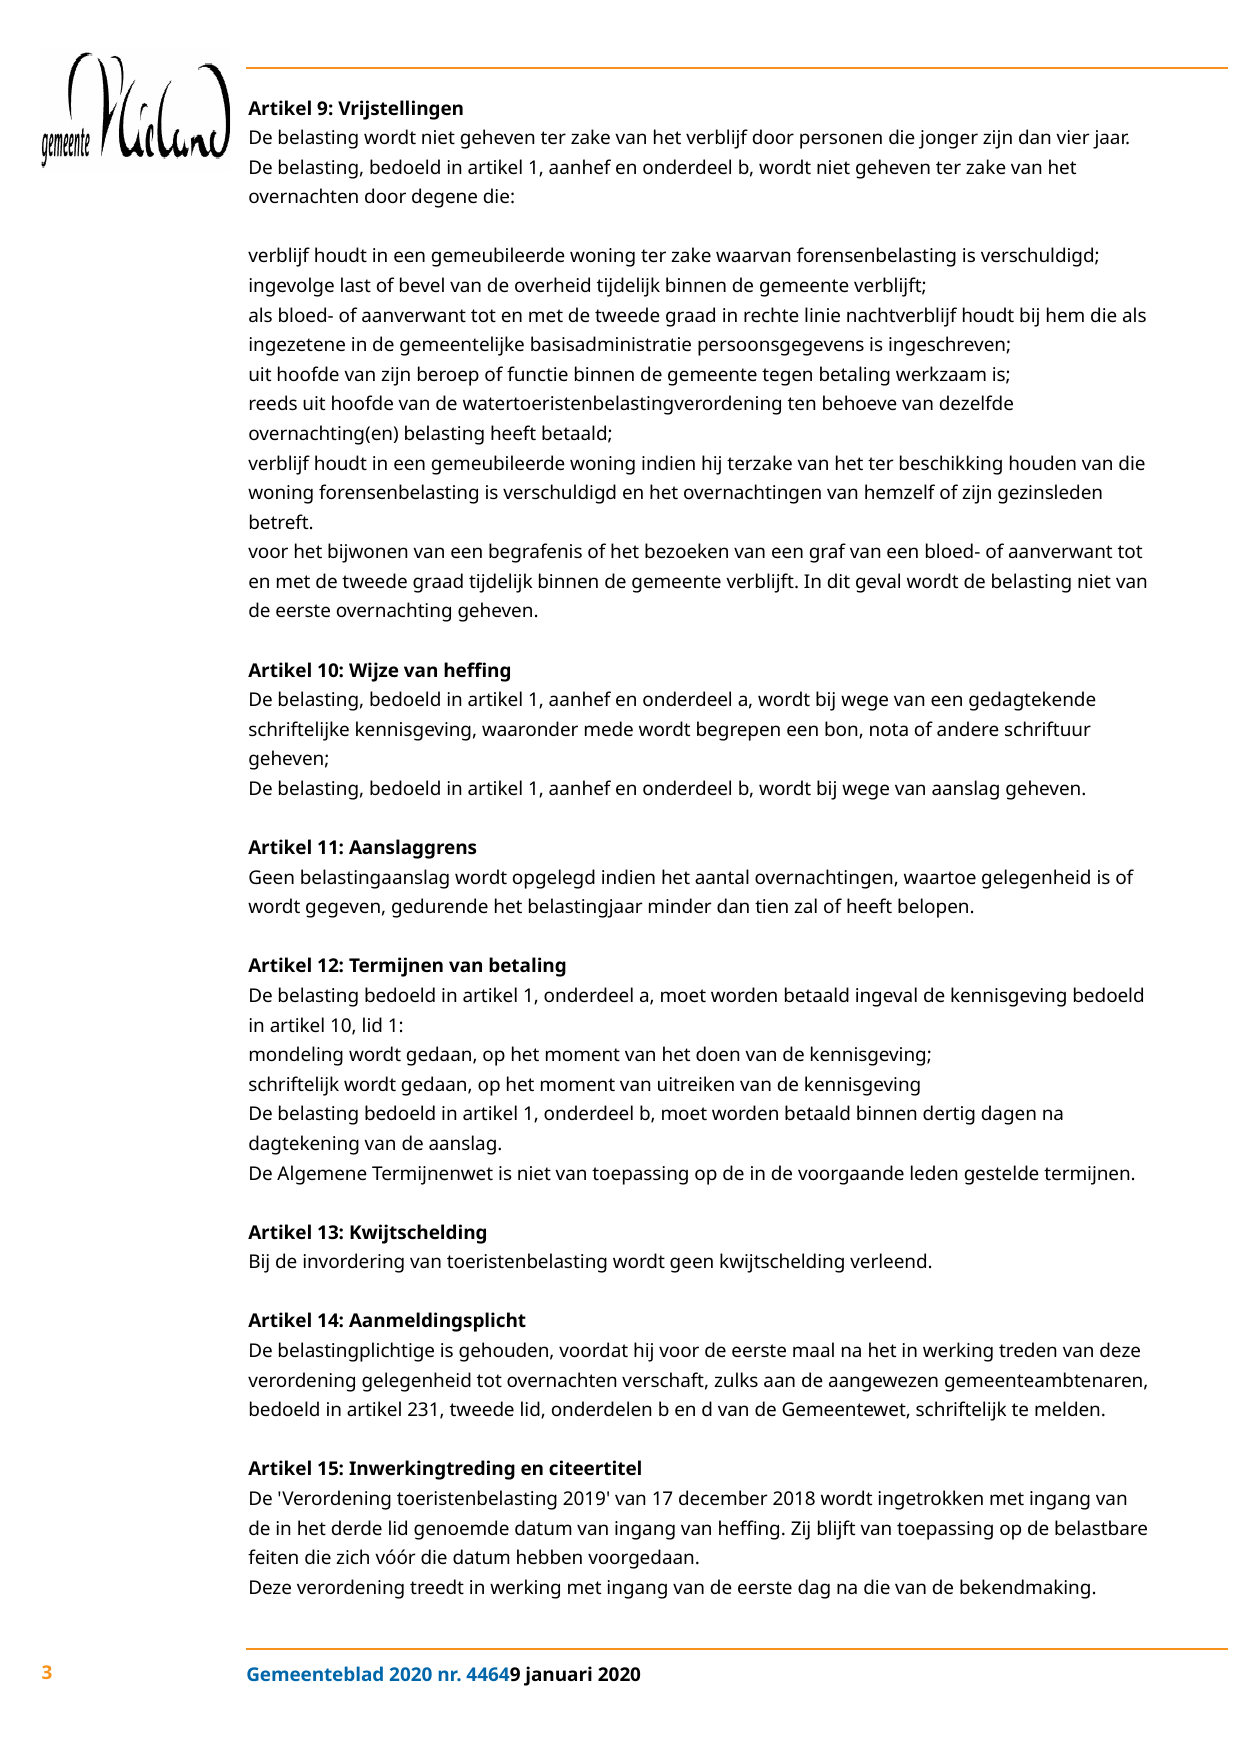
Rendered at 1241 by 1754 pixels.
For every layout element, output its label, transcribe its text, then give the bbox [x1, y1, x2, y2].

text De 'Verordening toeristenbelasting 2019' van 17 december 2018 wordt ingetrokken met ingang van de in het derde lid genoemde datum van ingang van heffing. Zij blijft van toepassing op de belastbare feiten die zich vóór die datum hebben voorgedaan. [248, 1485, 1152, 1570]
text De belasting, bedoeld in artikel 1, aanhef en onderdeel b, wordt bij wege van aanslag geheven. [248, 775, 1152, 801]
text voor het bijwonen van een begrafenis of het bezoeken van een graf van een bloed- of aanverwant tot en met de tweede graad tijdelijk binnen de gemeente verblijft. In dit geval wordt de belasting niet van de eerste overnachting geheven. [248, 538, 1152, 623]
text De belasting bedoeld in artikel 1, onderdeel a, moet worden betaald ingeval de kennisgeving bedoeld in artikel 10, lid 1: [248, 982, 1152, 1038]
text Artikel 10: Wijze van heffing [248, 657, 1152, 683]
text verblijf houdt in een gemeubileerde woning indien hij terzake van het ter beschikking houden van die woning forensenbelasting is verschuldigd en het overnachtingen van hemzelf of zijn gezinsleden betreft. [248, 450, 1152, 535]
text De belasting, bedoeld in artikel 1, aanhef en onderdeel b, wordt niet geheven ter zake van het overnachten door degene die: [248, 154, 1152, 209]
text De Algemene Termijnenwet is niet van toepassing op de in de voorgaande leden gestelde termijnen. [248, 1160, 1152, 1186]
text Artikel 12: Termijnen van betaling [248, 953, 1152, 978]
text Artikel 14: Aanmeldingsplicht [248, 1308, 1152, 1333]
text uit hoofde van zijn beroep of functie binnen de gemeente tegen betaling werkzaam is; [248, 361, 1152, 387]
text schriftelijk wordt gedaan, op het moment van uitreiken van de kennisgeving [248, 1071, 1152, 1097]
text Bij de invordering van toeristenbelasting wordt geen kwijtschelding verleend. [248, 1248, 1152, 1274]
text Artikel 11: Aanslaggrens [248, 834, 1152, 860]
text reeds uit hoofde van de watertoeristenbelastingverordening ten behoeve van dezelfde overnachting(en) belasting heeft betaald; [248, 391, 1152, 446]
text Geen belastingaanslag wordt opgelegd indien het aantal overnachtingen, waartoe gelegenheid is of wordt gegeven, gedurende het belastingjaar minder dan tien zal of heeft belopen. [248, 864, 1152, 919]
text De belastingplichtige is gehouden, voordat hij voor de eerste maal na het in werking treden van deze verordening gelegenheid tot overnachten verschaft, zulks aan de aangewezen gemeenteambtenaren, bedoeld in artikel 231, tweede lid, onderdelen b en d van de Gemeentewet, schriftelijk te melden. [248, 1337, 1152, 1422]
text verblijf houdt in een gemeubileerde woning ter zake waarvan forensenbelasting is verschuldigd; [248, 243, 1152, 268]
text De belasting wordt niet geheven ter zake van het verblijf door personen die jonger zijn dan vier jaar. [248, 124, 1152, 150]
text mondeling wordt gedaan, op het moment van het doen van de kennisgeving; [248, 1041, 1152, 1067]
text Artikel 9: Vrijstellingen [248, 95, 1152, 121]
text ingevolge last of bevel van de overheid tijdelijk binnen de gemeente verblijft; [248, 272, 1152, 298]
text als bloed- of aanverwant tot en met de tweede graad in rechte linie nachtverblijf houdt bij hem die als ingezetene in de gemeentelijke basisadministratie persoonsgegevens is ingeschreven; [248, 302, 1152, 357]
text Artikel 15: Inwerkingtreding en citeertitel [248, 1456, 1152, 1481]
text Deze verordening treedt in werking met ingang van de eerste dag na die van de bekendmaking. [248, 1574, 1152, 1600]
text De belasting, bedoeld in artikel 1, aanhef en onderdeel a, wordt bij wege van een gedagtekende schriftelijke kennisgeving, waaronder mede wordt begrepen een bon, nota of andere schriftuur geheven; [248, 686, 1152, 771]
picture [41, 47, 231, 172]
text De belasting bedoeld in artikel 1, onderdeel b, moet worden betaald binnen dertig dagen na dagtekening van de aanslag. [248, 1101, 1152, 1156]
text Artikel 13: Kwijtschelding [248, 1219, 1152, 1245]
